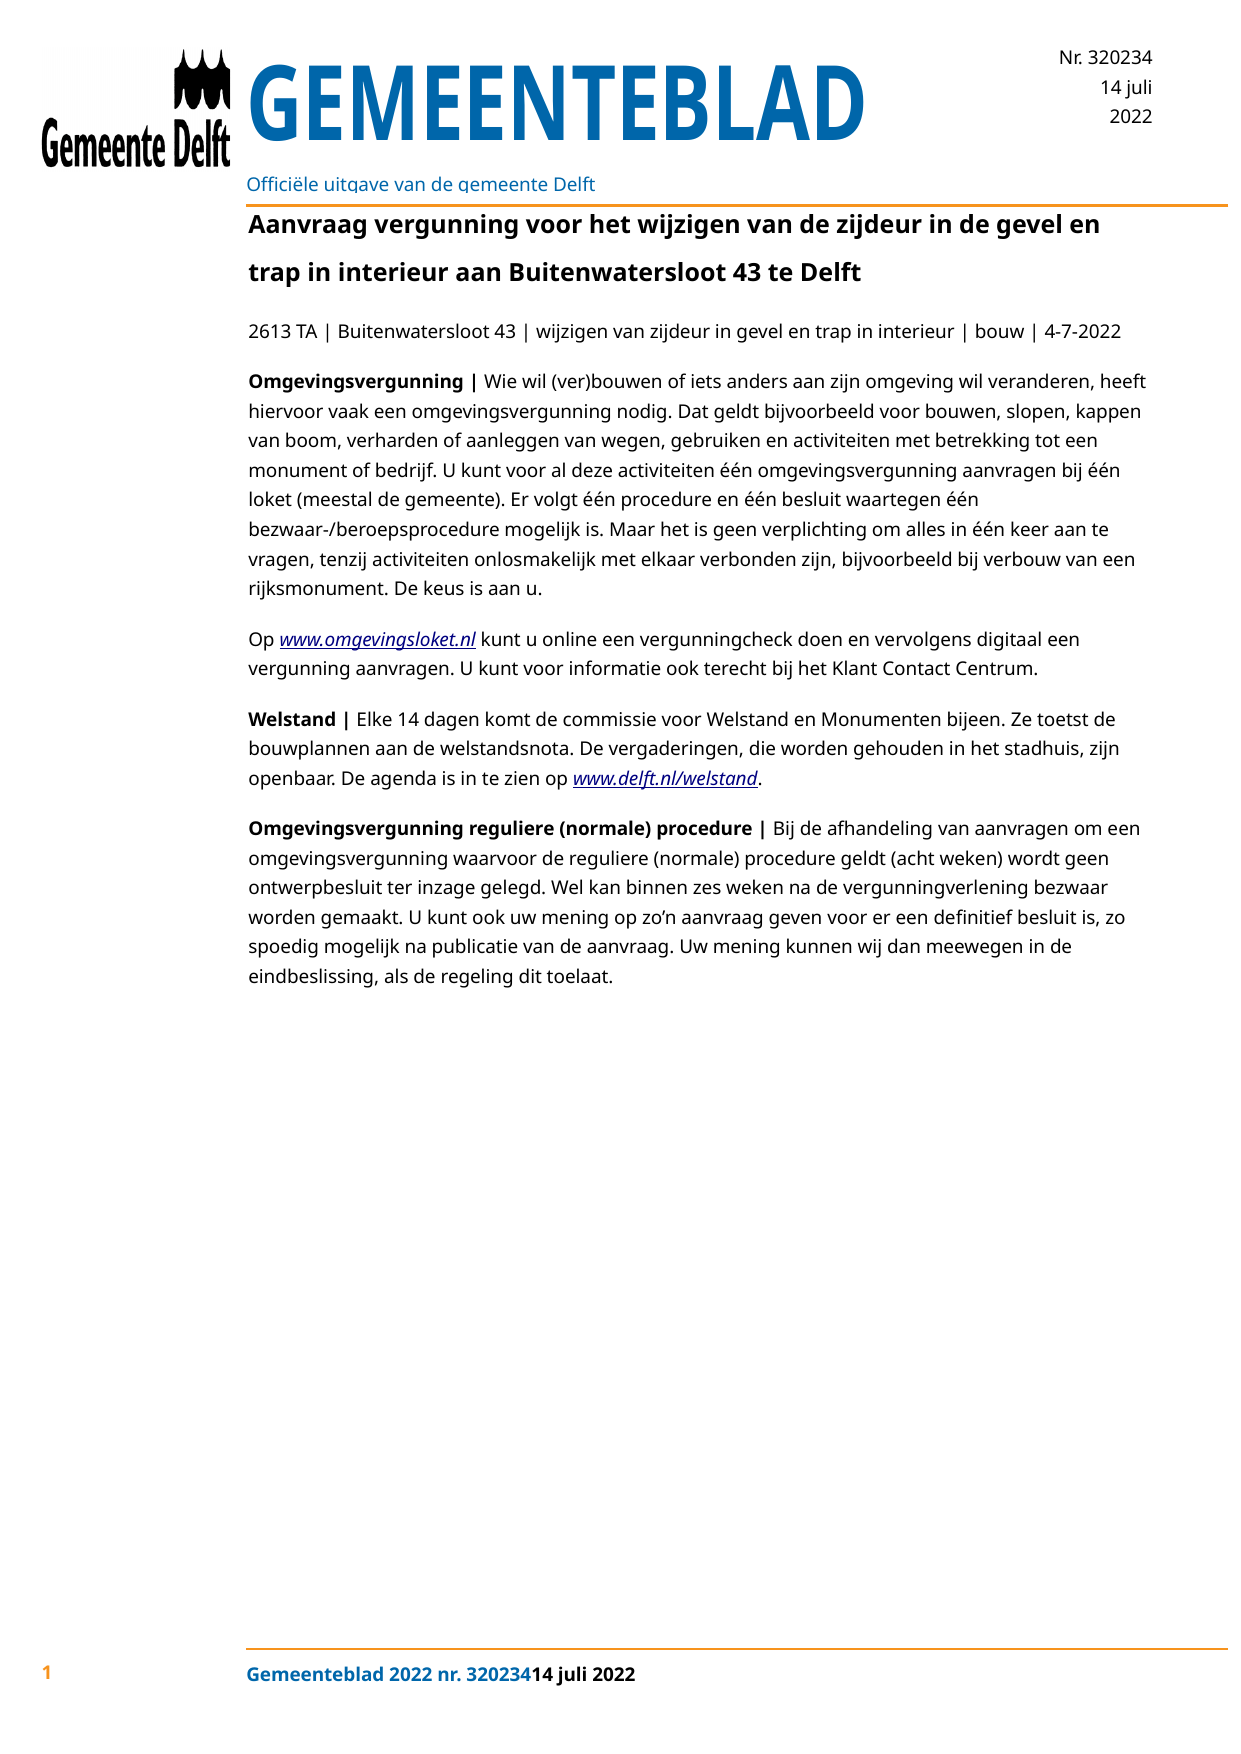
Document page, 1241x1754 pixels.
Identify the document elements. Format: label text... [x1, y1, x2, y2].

text Aanvraag vergunning voor het wijzigen van de zijdeur in de gevel en trap in interieur aan Buitenwatersloot 43 te Delft [248, 207, 1152, 288]
picture [41, 47, 231, 172]
text Welstand | Elke 14 dagen komt de commissie voor Welstand en Monumenten bijeen. Ze toetst de bouwplannen aan de welstandsnota. De vergaderingen, die worden gehouden in het stadhuis, zijn openbaar. De agenda is in te zien op www.delft.nl/welstand. [248, 706, 1152, 791]
text 2613 TA | Buitenwatersloot 43 | wijzigen van zijdeur in gevel en trap in interieur | bouw | 4-7-2022 [248, 318, 1152, 344]
text Omgevingsvergunning reguliere (normale) procedure | Bij de afhandeling van aanvragen om een omgevingsvergunning waarvoor de reguliere (normale) procedure geldt (acht weken) wordt geen ontwerpbesluit ter inzage gelegd. Wel kan binnen zes weken na de vergunningverlening bezwaar worden gemaakt. U kunt ook uw mening op zo’n aanvraag geven voor er een definitief besluit is, zo spoedig mogelijk na publicatie van de aanvraag. Uw mening kunnen wij dan meewegen in de eindbeslissing, als de regeling dit toelaat. [248, 815, 1152, 989]
text Op www.omgevingsloket.nl kunt u online een vergunningcheck doen en vervolgens digitaal een vergunning aanvragen. U kunt voor informatie ook terecht bij het Klant Contact Centrum. [248, 626, 1152, 681]
text Omgevingsvergunning | Wie wil (ver)bouwen of iets anders aan zijn omgeving wil veranderen, heeft hiervoor vaak een omgevingsvergunning nodig. Dat geldt bijvoorbeeld voor bouwen, slopen, kappen van boom, verharden of aanleggen van wegen, gebruiken en activiteiten met betrekking tot een monument of bedrijf. U kunt voor al deze activiteiten één omgevingsvergunning aanvragen bij één loket (meestal de gemeente). Er volgt één procedure en één besluit waartegen één bezwaar-/beroepsprocedure mogelijk is. Maar het is geen verplichting om alles in één keer aan te vragen, tenzij activiteiten onlosmakelijk met elkaar verbonden zijn, bijvoorbeeld bij verbouw van een rijksmonument. De keus is aan u. [248, 368, 1152, 601]
